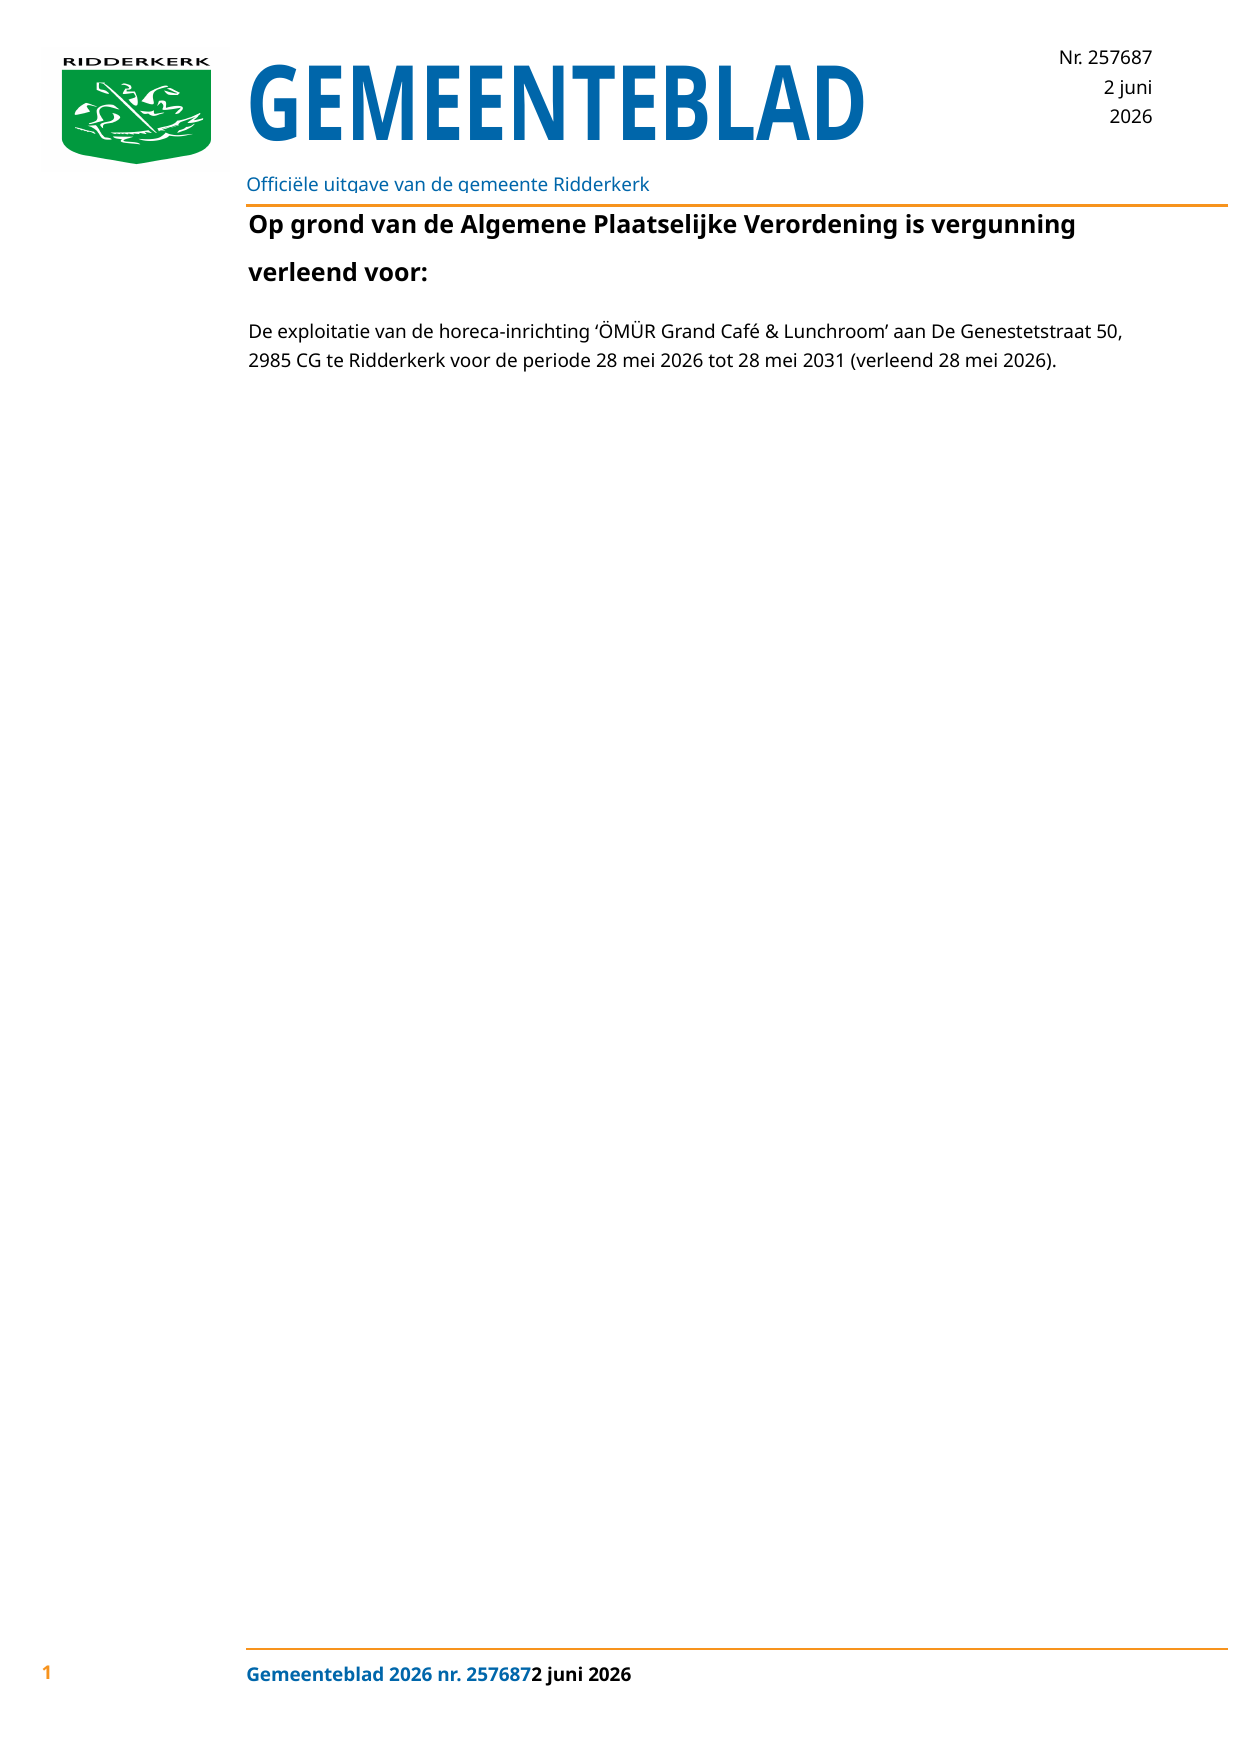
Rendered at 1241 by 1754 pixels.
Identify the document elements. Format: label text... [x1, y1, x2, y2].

text Op grond van de Algemene Plaatselijke Verordening is vergunning verleend voor: [248, 207, 1152, 288]
picture [41, 47, 231, 172]
text De exploitatie van de horeca-inrichting ‘ÖMÜR Grand Café & Lunchroom’ aan De Genestetstraat 50, 2985 CG te Ridderkerk voor de periode 28 mei 2026 tot 28 mei 2031 (verleend 28 mei 2026). [248, 318, 1152, 373]
